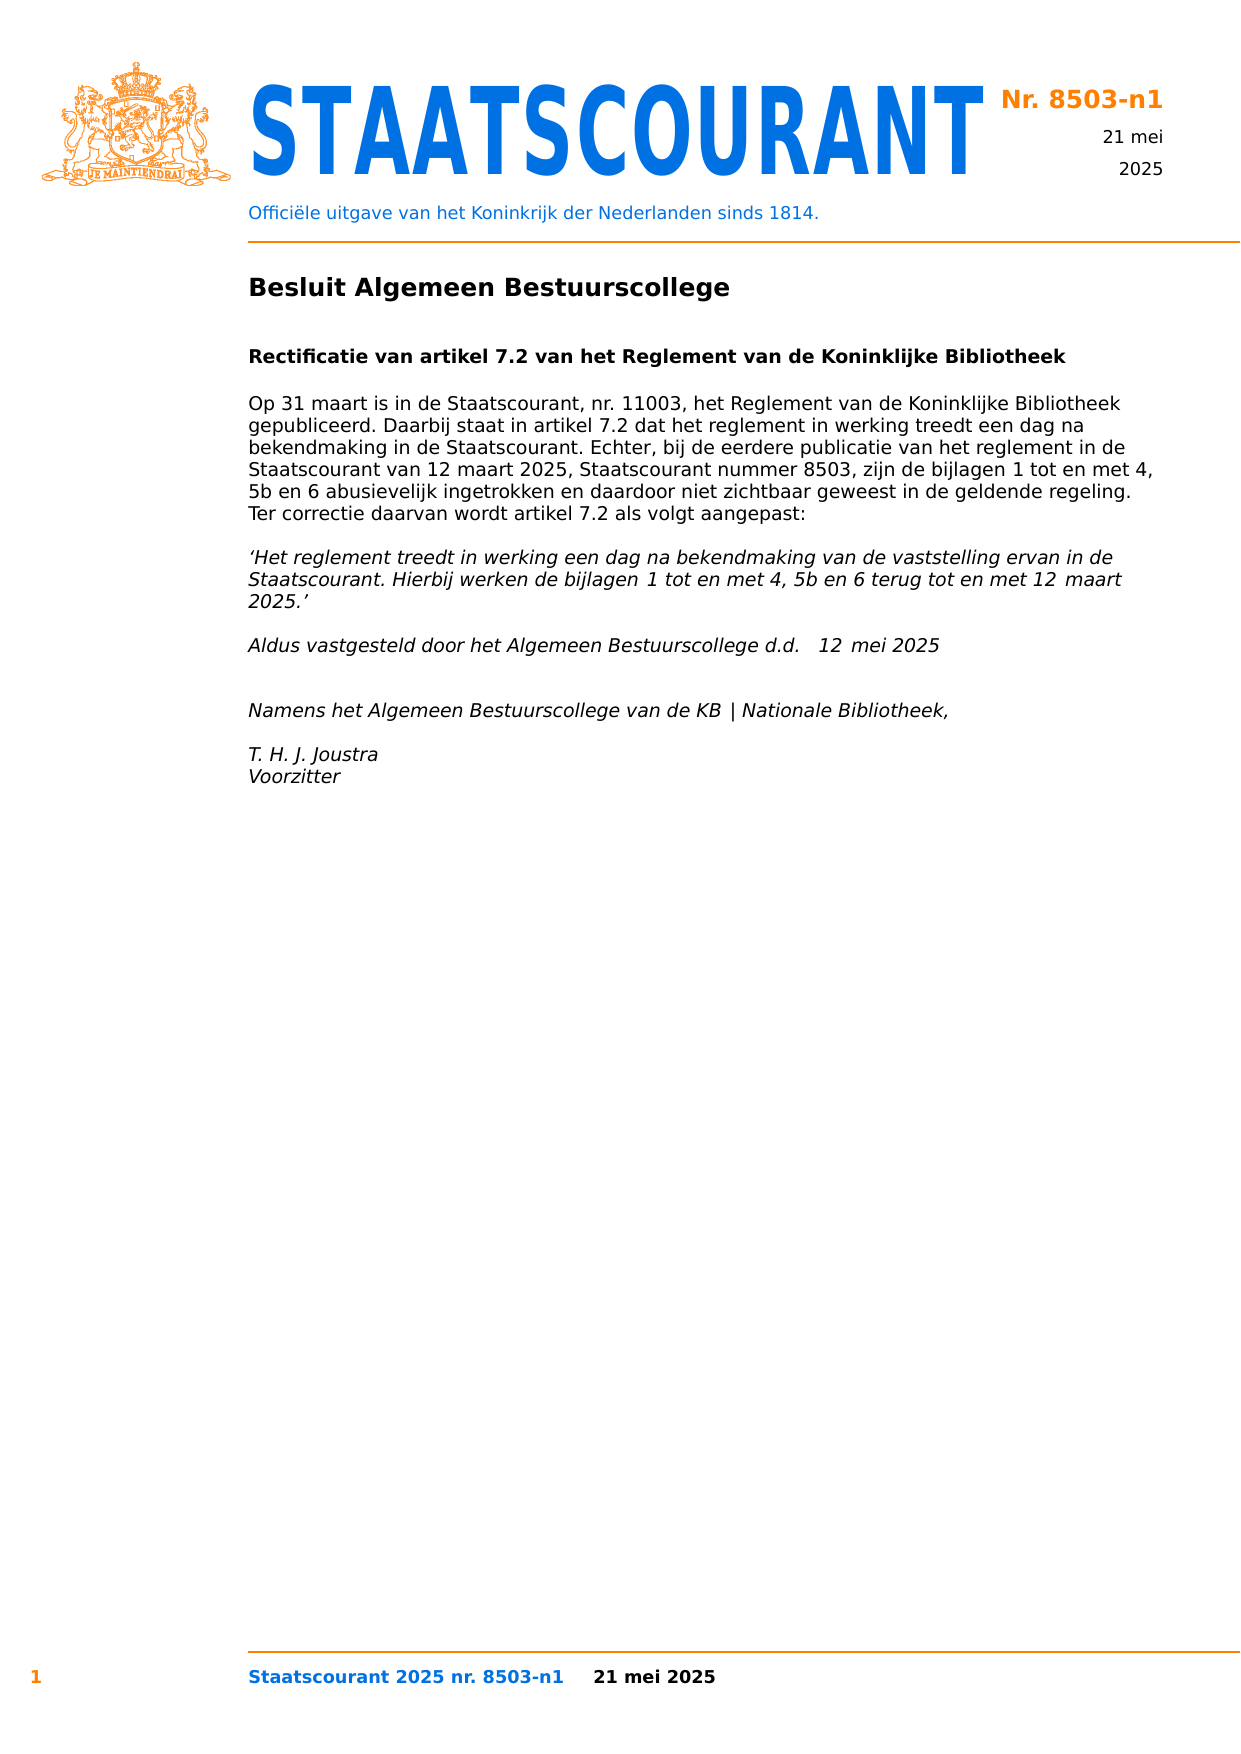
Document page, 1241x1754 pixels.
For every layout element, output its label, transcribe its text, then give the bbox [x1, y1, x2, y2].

table_header [25, 62, 248, 241]
table_cell 2025 [998, 153, 1240, 203]
text Aldus vastgesteld door het Algemeen Bestuurscollege d.d. 12 mei 2025 [248, 634, 1163, 656]
subtitle Besluit Algemeen Bestuurscollege [248, 273, 1163, 302]
table_cell Officiële uitgave van het Koninkrijk der Nederlanden sinds 1814. [248, 203, 1240, 241]
picture [41, 62, 231, 186]
text Op 31 maart is in de Staatscourant, nr. 11003, het Reglement van de Koninklijke Bibliotheek gepubliceerd. Daarbij staat in artikel 7.2 dat het reglement in werking treedt een dag na bekendmaking in de Staatscourant. Echter, bij de eerdere publicatie van het reglement in de Staatscourant van 12 maart 2025, Staatscourant nummer 8503, zijn de bijlagen 1 tot en met 4, 5b en 6 abusievelijk ingetrokken en daardoor niet zichtbaar geweest in de geldende regeling. Ter correctie daarvan wordt artikel 7.2 als volgt aangepast: [248, 393, 1163, 525]
table_header Nr. 8503-n1 [998, 62, 1240, 121]
table_header STAATSCOURANT [248, 62, 998, 203]
subtitle Rectificatie van artikel 7.2 van het Reglement van de Koninklijke Bibliotheek [248, 346, 1163, 368]
text ‘Het reglement treedt in werking een dag na bekendmaking van de vaststelling ervan in de Staatscourant. Hierbij werken de bijlagen 1 tot en met 4, 5b en 6 terug tot en met 12 maart 2025.’ [248, 547, 1163, 613]
table_cell 21 mei [998, 121, 1240, 153]
text Namens het Algemeen Bestuurscollege van de KB | Nationale Bibliotheek, T. H. J. Joustra Voorzitter [248, 678, 1163, 788]
